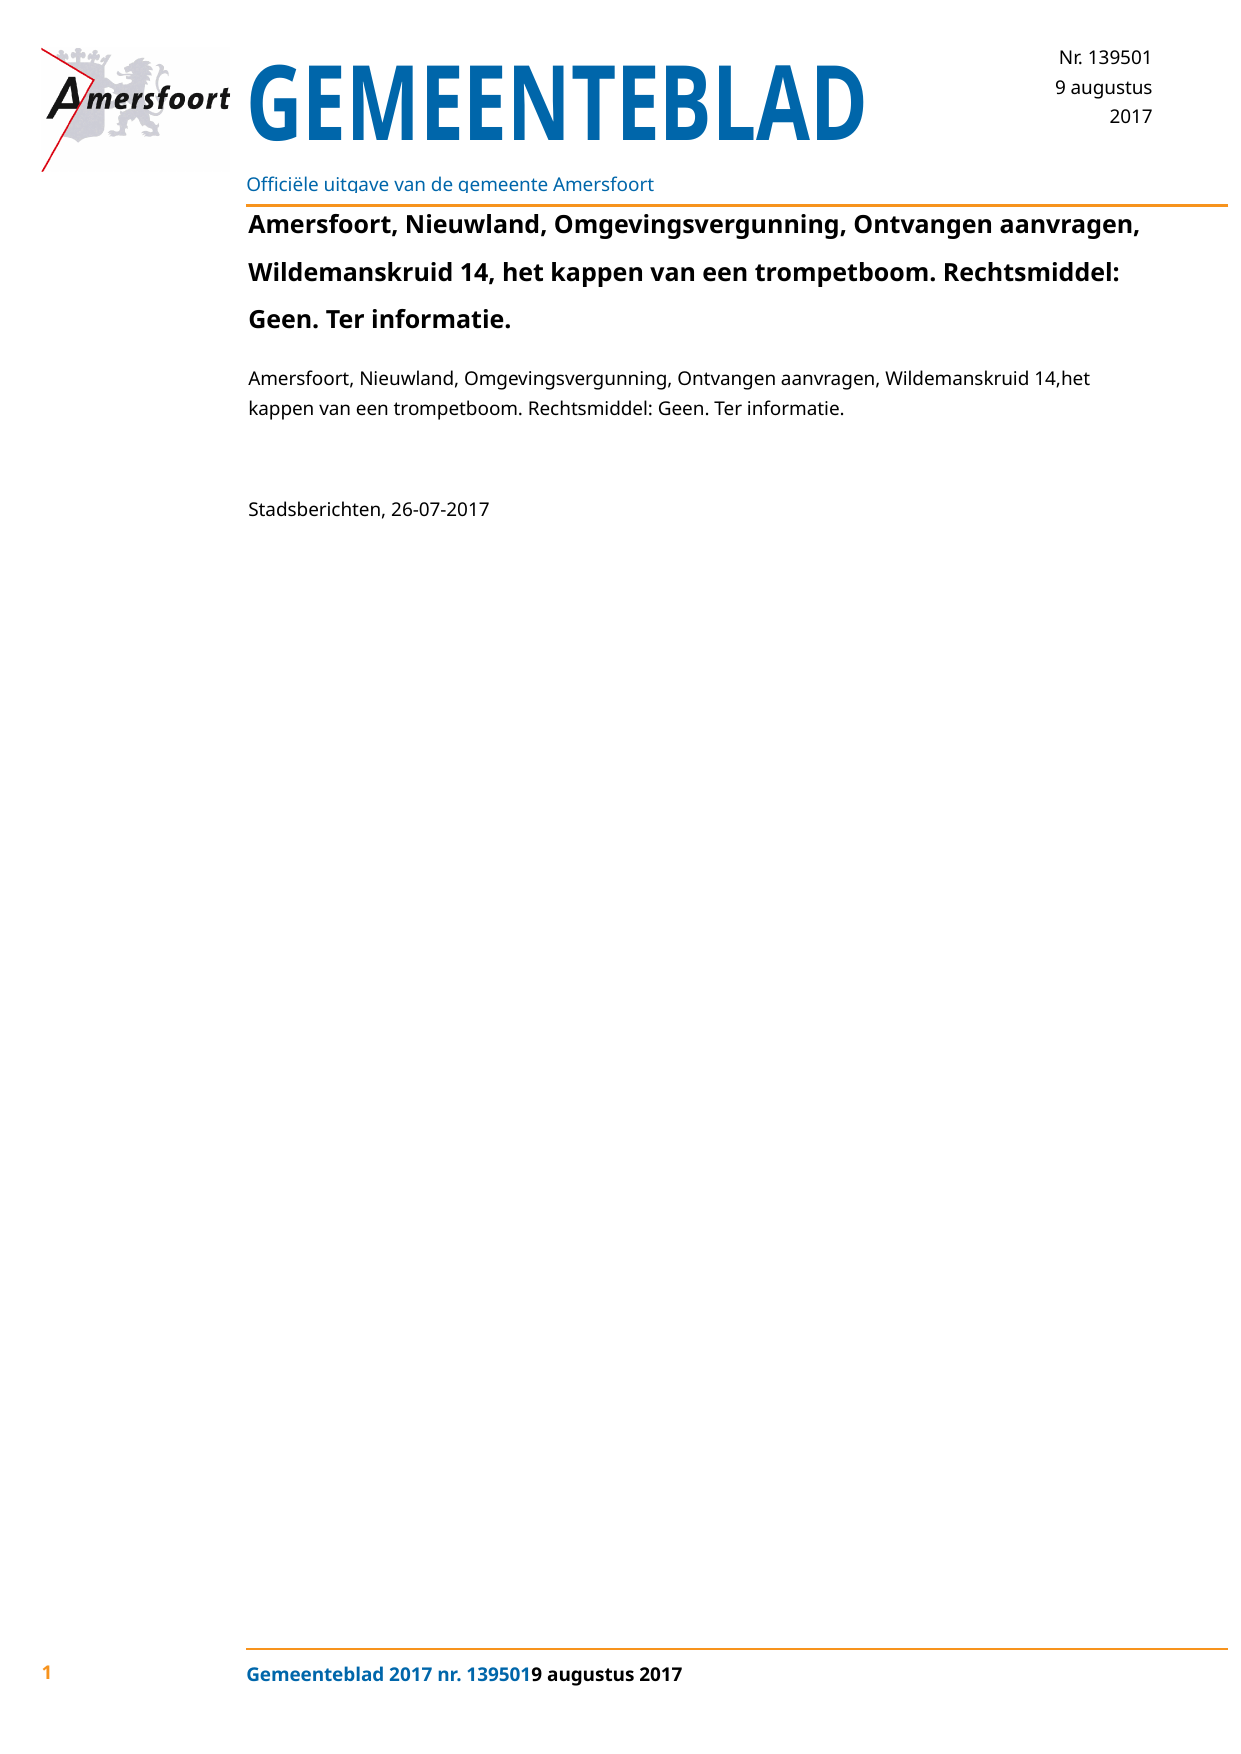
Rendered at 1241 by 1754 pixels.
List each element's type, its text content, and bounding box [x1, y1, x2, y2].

text Amersfoort, Nieuwland, Omgevingsvergunning, Ontvangen aanvragen, Wildemanskruid 14,het kappen van een trompetboom. Rechtsmiddel: Geen. Ter informatie. [248, 366, 1152, 421]
picture [41, 47, 231, 172]
text Amersfoort, Nieuwland, Omgevingsvergunning, Ontvangen aanvragen, Wildemanskruid 14, het kappen van een trompetboom. Rechtsmiddel: Geen. Ter informatie. [248, 207, 1152, 336]
text Stadsberichten, 26-07-2017 [248, 496, 1152, 522]
